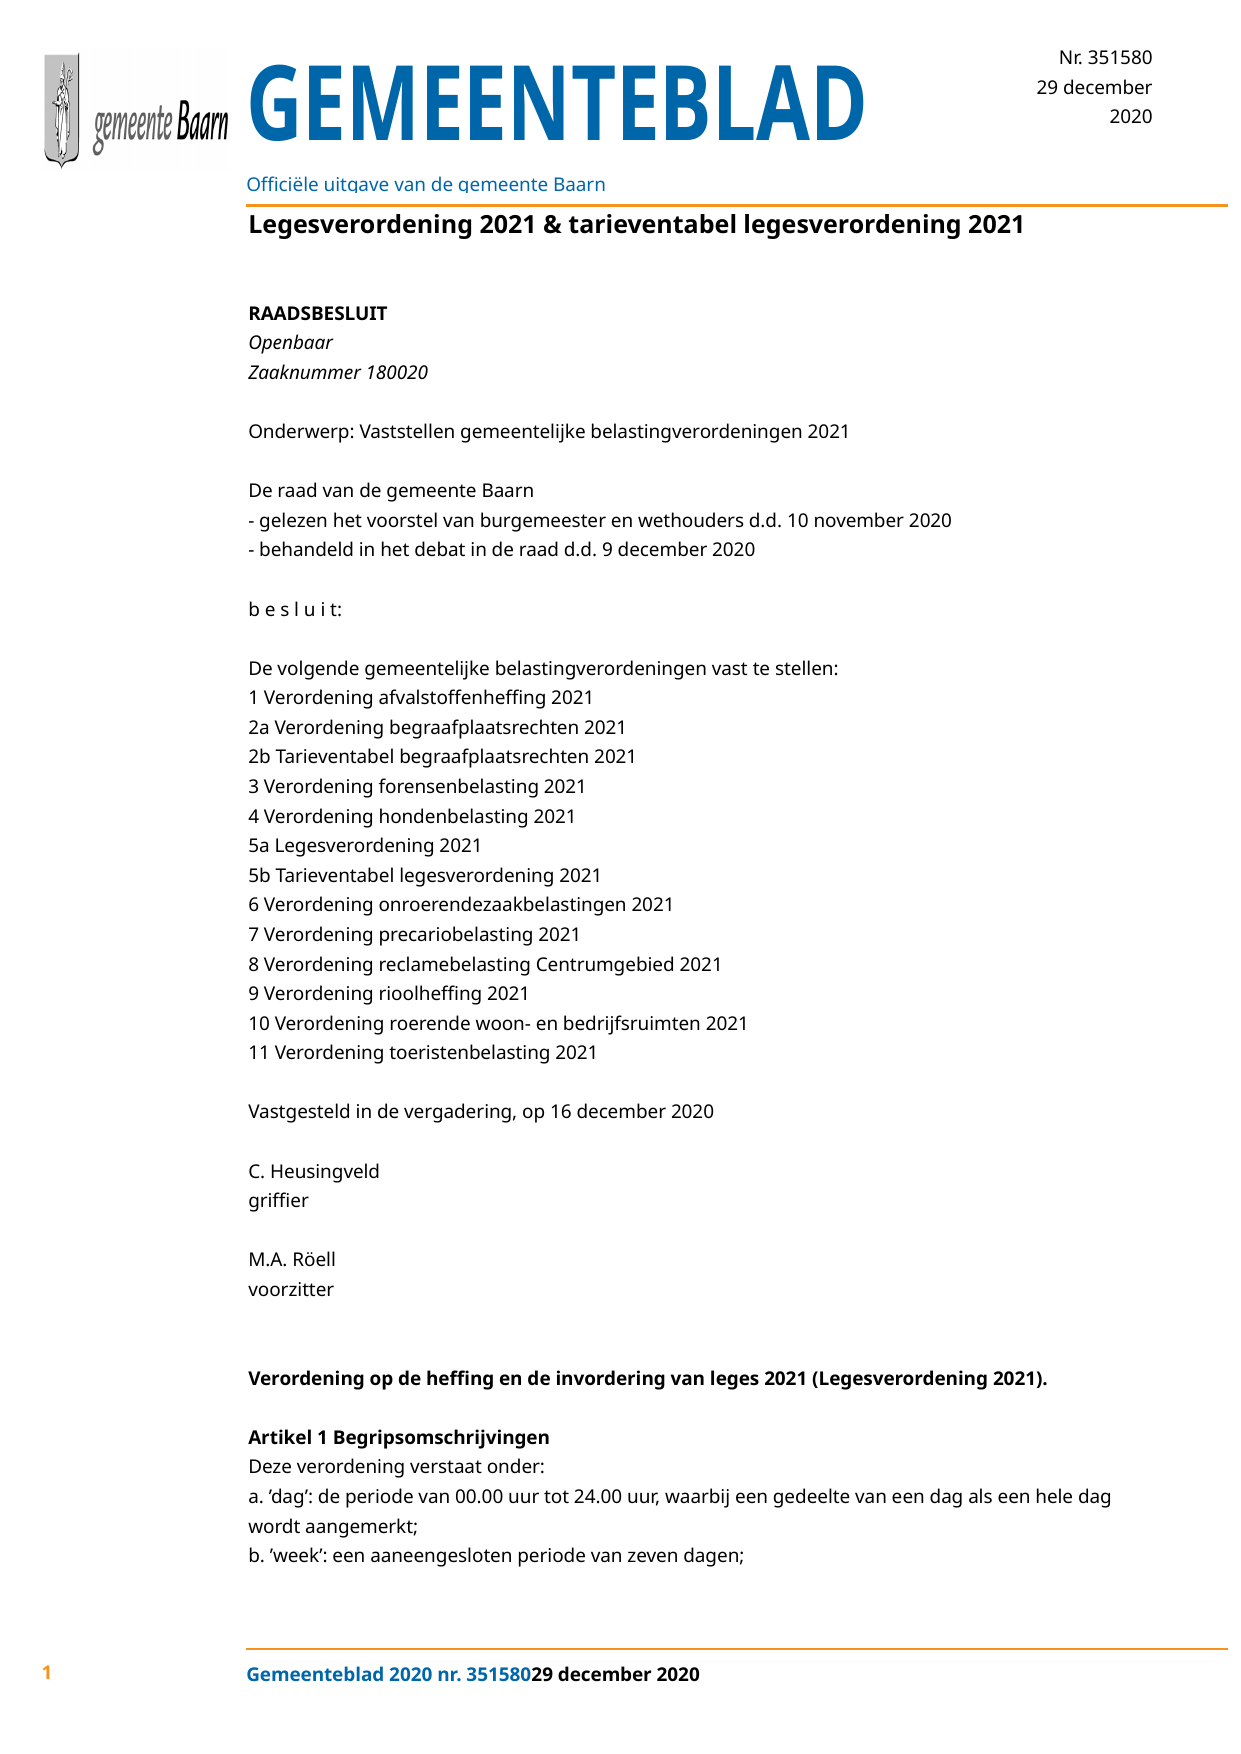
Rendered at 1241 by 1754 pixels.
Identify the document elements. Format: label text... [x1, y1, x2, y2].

text Vastgesteld in de vergadering, op 16 december 2020 [248, 1099, 1152, 1124]
text 3 Verordening forensenbelasting 2021 [248, 773, 1152, 799]
text 9 Verordening rioolheffing 2021 [248, 980, 1152, 1006]
text 11 Verordening toeristenbelasting 2021 [248, 1039, 1152, 1065]
text 4 Verordening hondenbelasting 2021 [248, 803, 1152, 828]
text 10 Verordening roerende woon- en bedrijfsruimten 2021 [248, 1010, 1152, 1036]
text Deze verordening verstaat onder: [248, 1454, 1152, 1479]
text 7 Verordening precariobelasting 2021 [248, 921, 1152, 947]
text 6 Verordening onroerendezaakbelastingen 2021 [248, 892, 1152, 917]
text 1 Verordening afvalstoffenheffing 2021 [248, 684, 1152, 710]
text - gelezen het voorstel van burgemeester en wethouders d.d. 10 november 2020 [248, 507, 1152, 533]
text Openbaar [248, 329, 1152, 355]
text Onderwerp: Vaststellen gemeentelijke belastingverordeningen 2021 [248, 418, 1152, 444]
text 5a Legesverordening 2021 [248, 832, 1152, 858]
picture [41, 47, 231, 172]
text 2b Tarieventabel begraafplaatsrechten 2021 [248, 744, 1152, 769]
text Verordening op de heffing en de invordering van leges 2021 (Legesverordening 2021). [248, 1365, 1152, 1391]
text a. ’dag’: de periode van 00.00 uur tot 24.00 uur, waarbij een gedeelte van een dag als een hele dag wordt aangemerkt; [248, 1483, 1152, 1538]
text griffier [248, 1187, 1152, 1213]
text b e s l u i t: [248, 596, 1152, 621]
text voorzitter [248, 1276, 1152, 1302]
text b. ’week’: een aaneengesloten periode van zeven dagen; [248, 1542, 1152, 1568]
text RAADSBESLUIT [248, 300, 1152, 326]
text Artikel 1 Begripsomschrijvingen [248, 1424, 1152, 1450]
text 5b Tarieventabel legesverordening 2021 [248, 862, 1152, 888]
text - behandeld in het debat in de raad d.d. 9 december 2020 [248, 537, 1152, 562]
text M.A. Röell [248, 1247, 1152, 1272]
text De raad van de gemeente Baarn [248, 477, 1152, 503]
text C. Heusingveld [248, 1158, 1152, 1183]
text 8 Verordening reclamebelasting Centrumgebied 2021 [248, 951, 1152, 976]
text 2a Verordening begraafplaatsrechten 2021 [248, 714, 1152, 740]
text De volgende gemeentelijke belastingverordeningen vast te stellen: [248, 655, 1152, 681]
text Legesverordening 2021 & tarieventabel legesverordening 2021 [248, 207, 1152, 241]
text Zaaknummer 180020 [248, 359, 1152, 385]
